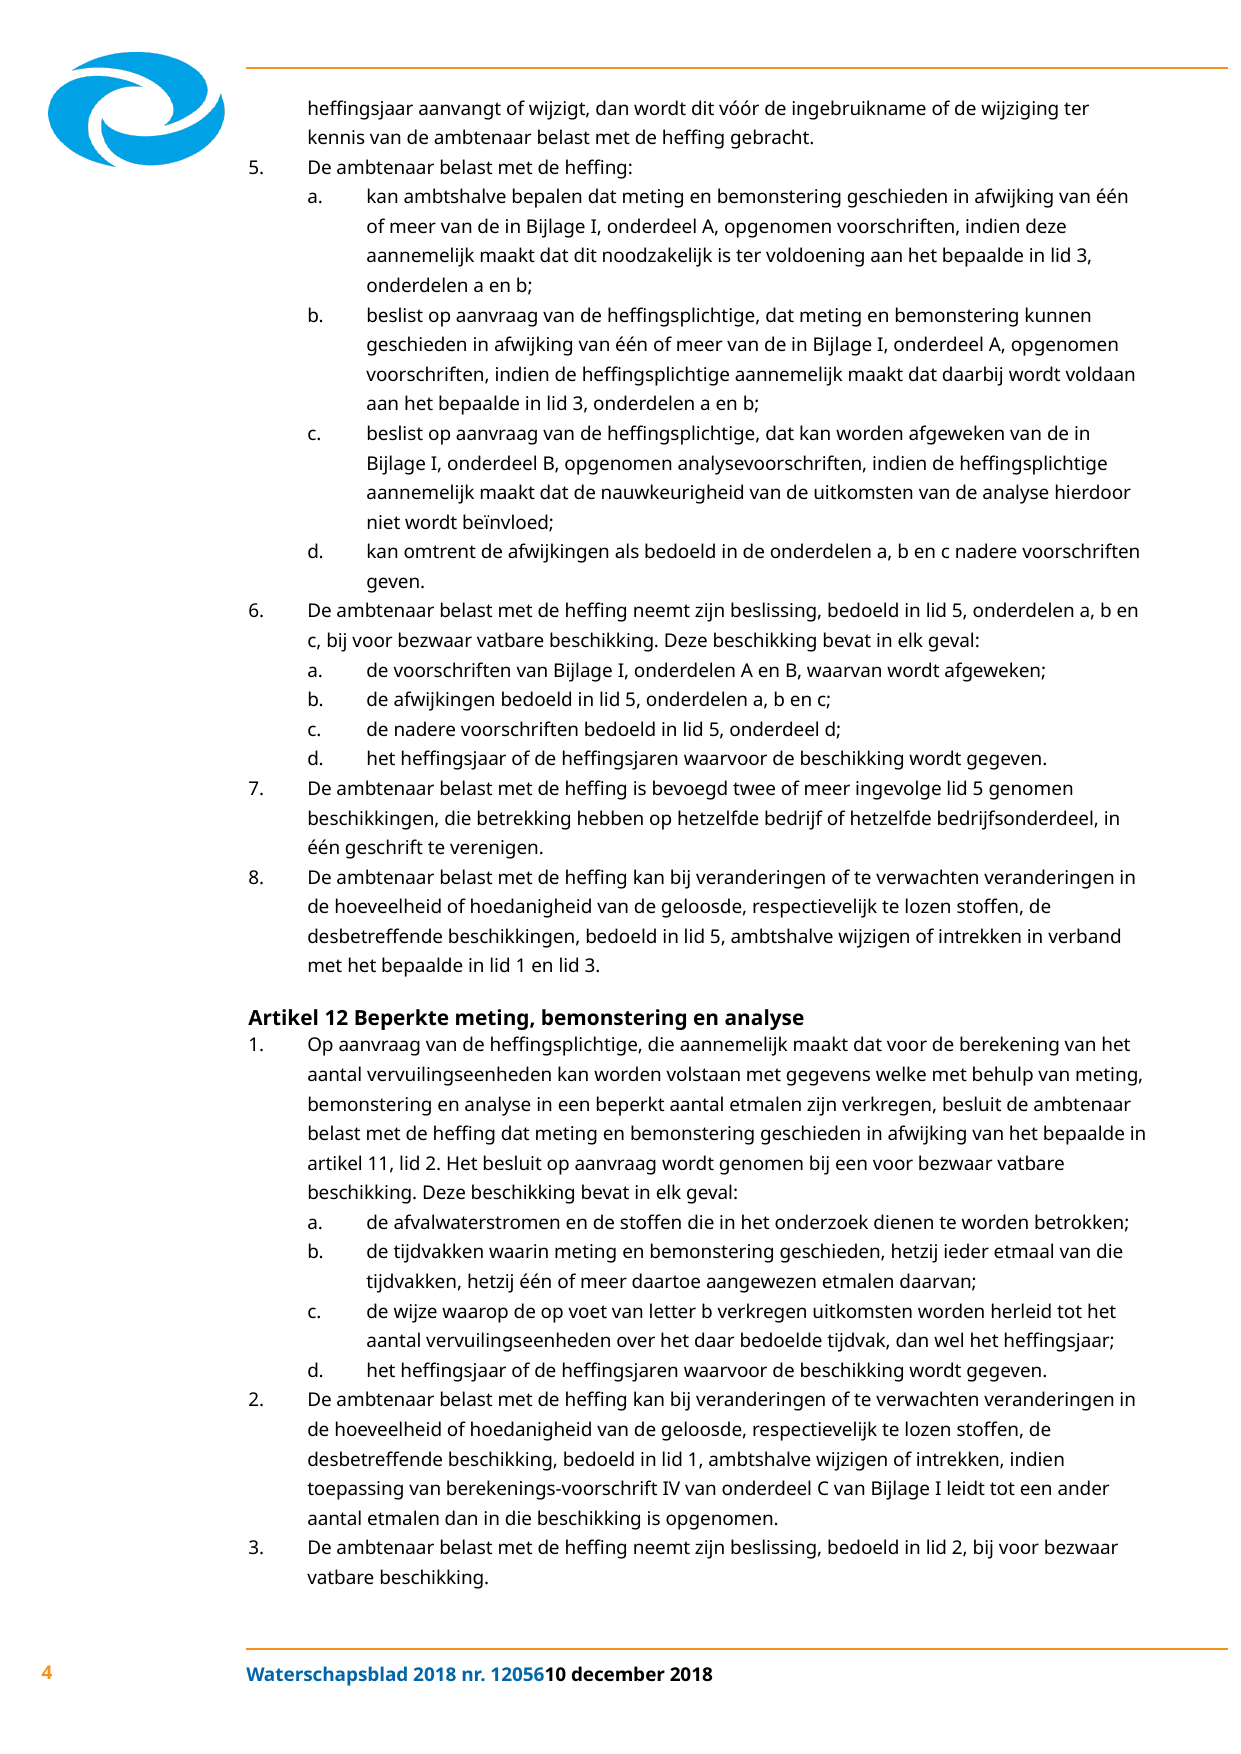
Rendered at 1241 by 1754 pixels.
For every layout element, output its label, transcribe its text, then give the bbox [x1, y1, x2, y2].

list de wijze waarop de op voet van letter b verkregen uitkomsten worden herleid tot het aantal vervuilingseenheden over het daar bedoelde tijdvak, dan wel het heffingsjaar; [307, 1298, 1152, 1353]
list beslist op aanvraag van de heffingsplichtige, dat kan worden afgeweken van de in Bijlage I, onderdeel B, opgenomen analysevoorschriften, indien de heffingsplichtige aannemelijk maakt dat de nauwkeurigheid van de uitkomsten van de analyse hierdoor niet wordt beïnvloed; [307, 420, 1152, 535]
picture [41, 47, 231, 172]
list de nadere voorschriften bedoeld in lid 5, onderdeel d; [307, 716, 1152, 742]
list kan omtrent de afwijkingen als bedoeld in de onderdelen a, b en c nadere voorschriften geven. [307, 538, 1152, 594]
list de tijdvakken waarin meting en bemonstering geschieden, hetzij ieder etmaal van die tijdvakken, hetzij één of meer daartoe aangewezen etmalen daarvan; [307, 1239, 1152, 1294]
list het heffingsjaar of de heffingsjaren waarvoor de beschikking wordt gegeven. [307, 1357, 1152, 1383]
list De ambtenaar belast met de heffing: [248, 154, 1152, 180]
list de afvalwaterstromen en de stoffen die in het onderzoek dienen te worden betrokken; [307, 1209, 1152, 1235]
list heffingsjaar aanvangt of wijzigt, dan wordt dit vóór de ingebruikname of de wijziging ter kennis van de ambtenaar belast met de heffing gebracht. [248, 95, 1152, 150]
text Artikel 12 Beperkte meting, bemonstering en analyse [248, 1003, 1152, 1032]
list de afwijkingen bedoeld in lid 5, onderdelen a, b en c; [307, 686, 1152, 712]
list kan ambtshalve bepalen dat meting en bemonstering geschieden in afwijking van één of meer van de in Bijlage I, onderdeel A, opgenomen voorschriften, indien deze aannemelijk maakt dat dit noodzakelijk is ter voldoening aan het bepaalde in lid 3, onderdelen a en b; [307, 183, 1152, 298]
list Op aanvraag van de heffingsplichtige, die aannemelijk maakt dat voor de berekening van het aantal vervuilingseenheden kan worden volstaan met gegevens welke met behulp van meting, bemonstering en analyse in een beperkt aantal etmalen zijn verkregen, besluit de ambtenaar belast met de heffing dat meting en bemonstering geschieden in afwijking van het bepaalde in artikel 11, lid 2. Het besluit op aanvraag wordt genomen bij een voor bezwaar vatbare beschikking. Deze beschikking bevat in elk geval: [248, 1032, 1152, 1205]
list de voorschriften van Bijlage I, onderdelen A en B, waarvan wordt afgeweken; [307, 657, 1152, 683]
list De ambtenaar belast met de heffing neemt zijn beslissing, bedoeld in lid 5, onderdelen a, b en c, bij voor bezwaar vatbare beschikking. Deze beschikking bevat in elk geval: [248, 598, 1152, 653]
list De ambtenaar belast met de heffing kan bij veranderingen of te verwachten veranderingen in de hoeveelheid of hoedanigheid van de geloosde, respectievelijk te lozen stoffen, de desbetreffende beschikkingen, bedoeld in lid 5, ambtshalve wijzigen of intrekken in verband met het bepaalde in lid 1 en lid 3. [248, 864, 1152, 978]
list het heffingsjaar of de heffingsjaren waarvoor de beschikking wordt gegeven. [307, 746, 1152, 771]
list De ambtenaar belast met de heffing neemt zijn beslissing, bedoeld in lid 2, bij voor bezwaar vatbare beschikking. [248, 1534, 1152, 1590]
list De ambtenaar belast met de heffing is bevoegd twee of meer ingevolge lid 5 genomen beschikkingen, die betrekking hebben op hetzelfde bedrijf of hetzelfde bedrijfsonderdeel, in één geschrift te verenigen. [248, 775, 1152, 860]
list beslist op aanvraag van de heffingsplichtige, dat meting en bemonstering kunnen geschieden in afwijking van één of meer van de in Bijlage I, onderdeel A, opgenomen voorschriften, indien de heffingsplichtige aannemelijk maakt dat daarbij wordt voldaan aan het bepaalde in lid 3, onderdelen a en b; [307, 302, 1152, 416]
list De ambtenaar belast met de heffing kan bij veranderingen of te verwachten veranderingen in de hoeveelheid of hoedanigheid van de geloosde, respectievelijk te lozen stoffen, de desbetreffende beschikking, bedoeld in lid 1, ambtshalve wijzigen of intrekken, indien toepassing van berekenings-voorschrift IV van onderdeel C van Bijlage I leidt tot een ander aantal etmalen dan in die beschikking is opgenomen. [248, 1387, 1152, 1531]
